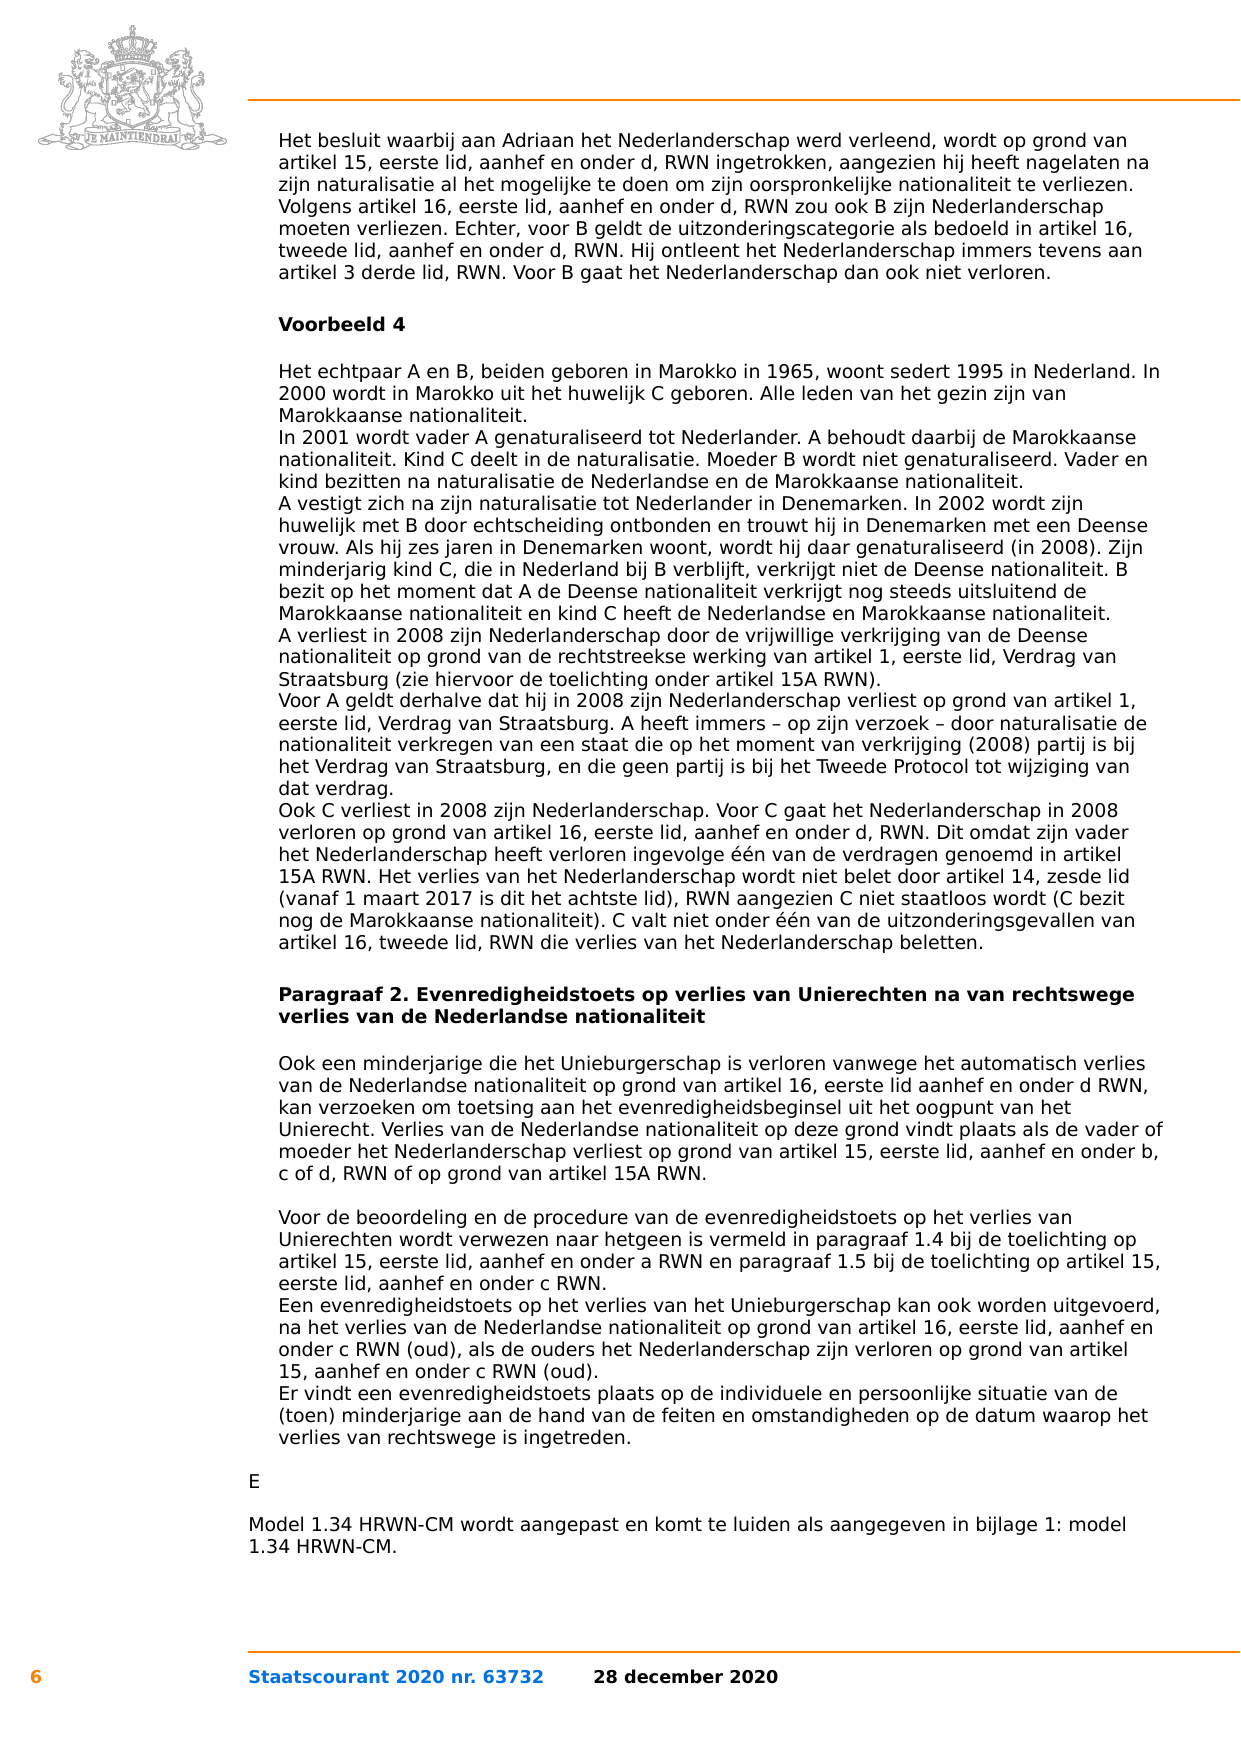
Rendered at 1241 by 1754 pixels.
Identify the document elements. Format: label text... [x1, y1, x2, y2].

text Voor de beoordeling en de procedure van de evenredigheidstoets op het verlies van Unierechten wordt verwezen naar hetgeen is vermeld in paragraaf 1.4 bij de toelichting op artikel 15, eerste lid, aanhef en onder a RWN en paragraaf 1.5 bij de toelichting op artikel 15, eerste lid, aanhef en onder c RWN. [278, 1207, 1163, 1295]
text Een evenredigheidstoets op het verlies van het Unieburgerschap kan ook worden uitgevoerd, na het verlies van de Nederlandse nationaliteit op grond van artikel 16, eerste lid, aanhef en onder c RWN (oud), als de ouders het Nederlanderschap zijn verloren op grond van artikel 15, aanhef en onder c RWN (oud). [278, 1295, 1163, 1383]
text A verliest in 2008 zijn Nederlanderschap door de vrijwillige verkrijging van de Deense nationaliteit op grond van de rechtstreekse werking van artikel 1, eerste lid, Verdrag van Straatsburg (zie hiervoor de toelichting onder artikel 15A RWN). [278, 624, 1163, 690]
text Het echtpaar A en B, beiden geboren in Marokko in 1965, woont sedert 1995 in Nederland. In 2000 wordt in Marokko uit het huwelijk C geboren. Alle leden van het gezin zijn van Marokkaanse nationaliteit. [278, 361, 1163, 427]
subtitle Paragraaf 2. Evenredigheidstoets op verlies van Unierechten na van rechtswege verlies van de Nederlandse nationaliteit [278, 984, 1163, 1028]
text Voor A geldt derhalve dat hij in 2008 zijn Nederlanderschap verliest op grond van artikel 1, eerste lid, Verdrag van Straatsburg. A heeft immers – op zijn verzoek – door naturalisatie de nationaliteit verkregen van een staat die op het moment van verkrijging (2008) partij is bij het Verdrag van Straatsburg, en die geen partij is bij het Tweede Protocol tot wijziging van dat verdrag. [278, 690, 1163, 800]
text Volgens artikel 16, eerste lid, aanhef en onder d, RWN zou ook B zijn Nederlanderschap moeten verliezen. Echter, voor B geldt de uitzonderingscategorie als bedoeld in artikel 16, tweede lid, aanhef en onder d, RWN. Hij ontleent het Nederlanderschap immers tevens aan artikel 3 derde lid, RWN. Voor B gaat het Nederlanderschap dan ook niet verloren. [278, 196, 1163, 284]
subtitle Voorbeeld 4 [278, 314, 1163, 336]
text Model 1.34 HRWN-CM wordt aangepast en komt te luiden als aangegeven in bijlage 1: model 1.34 HRWN-CM. [248, 1514, 1163, 1558]
text E [248, 1471, 1163, 1492]
text Het besluit waarbij aan Adriaan het Nederlanderschap werd verleend, wordt op grond van artikel 15, eerste lid, aanhef en onder d, RWN ingetrokken, aangezien hij heeft nagelaten na zijn naturalisatie al het mogelijke te doen om zijn oorspronkelijke nationaliteit te verliezen. [278, 130, 1163, 196]
text Er vindt een evenredigheidstoets plaats op de individuele en persoonlijke situatie van de (toen) minderjarige aan de hand van de feiten en omstandigheden op de datum waarop het verlies van rechtswege is ingetreden. [278, 1383, 1163, 1449]
text Ook een minderjarige die het Unieburgerschap is verloren vanwege het automatisch verlies van de Nederlandse nationaliteit op grond van artikel 16, eerste lid aanhef en onder d RWN, kan verzoeken om toetsing aan het evenredigheidsbeginsel uit het oogpunt van het Unierecht. Verlies van de Nederlandse nationaliteit op deze grond vindt plaats als de vader of moeder het Nederlanderschap verliest op grond van artikel 15, eerste lid, aanhef en onder b, c of d, RWN of op grond van artikel 15A RWN. [278, 1053, 1163, 1185]
text A vestigt zich na zijn naturalisatie tot Nederlander in Denemarken. In 2002 wordt zijn huwelijk met B door echtscheiding ontbonden en trouwt hij in Denemarken met een Deense vrouw. Als hij zes jaren in Denemarken woont, wordt hij daar genaturaliseerd (in 2008). Zijn minderjarig kind C, die in Nederland bij B verblijft, verkrijgt niet de Deense nationaliteit. B bezit op het moment dat A de Deense nationaliteit verkrijgt nog steeds uitsluitend de Marokkaanse nationaliteit en kind C heeft de Nederlandse en Marokkaanse nationaliteit. [278, 493, 1163, 624]
picture [38, 25, 227, 150]
text In 2001 wordt vader A genaturaliseerd tot Nederlander. A behoudt daarbij de Marokkaanse nationaliteit. Kind C deelt in de naturalisatie. Moeder B wordt niet genaturaliseerd. Vader en kind bezitten na naturalisatie de Nederlandse en de Marokkaanse nationaliteit. [278, 427, 1163, 493]
text Ook C verliest in 2008 zijn Nederlanderschap. Voor C gaat het Nederlanderschap in 2008 verloren op grond van artikel 16, eerste lid, aanhef en onder d, RWN. Dit omdat zijn vader het Nederlanderschap heeft verloren ingevolge één van de verdragen genoemd in artikel 15A RWN. Het verlies van het Nederlanderschap wordt niet belet door artikel 14, zesde lid (vanaf 1 maart 2017 is dit het achtste lid), RWN aangezien C niet staatloos wordt (C bezit nog de Marokkaanse nationaliteit). C valt niet onder één van de uitzonderingsgevallen van artikel 16, tweede lid, RWN die verlies van het Nederlanderschap beletten. [278, 800, 1163, 954]
